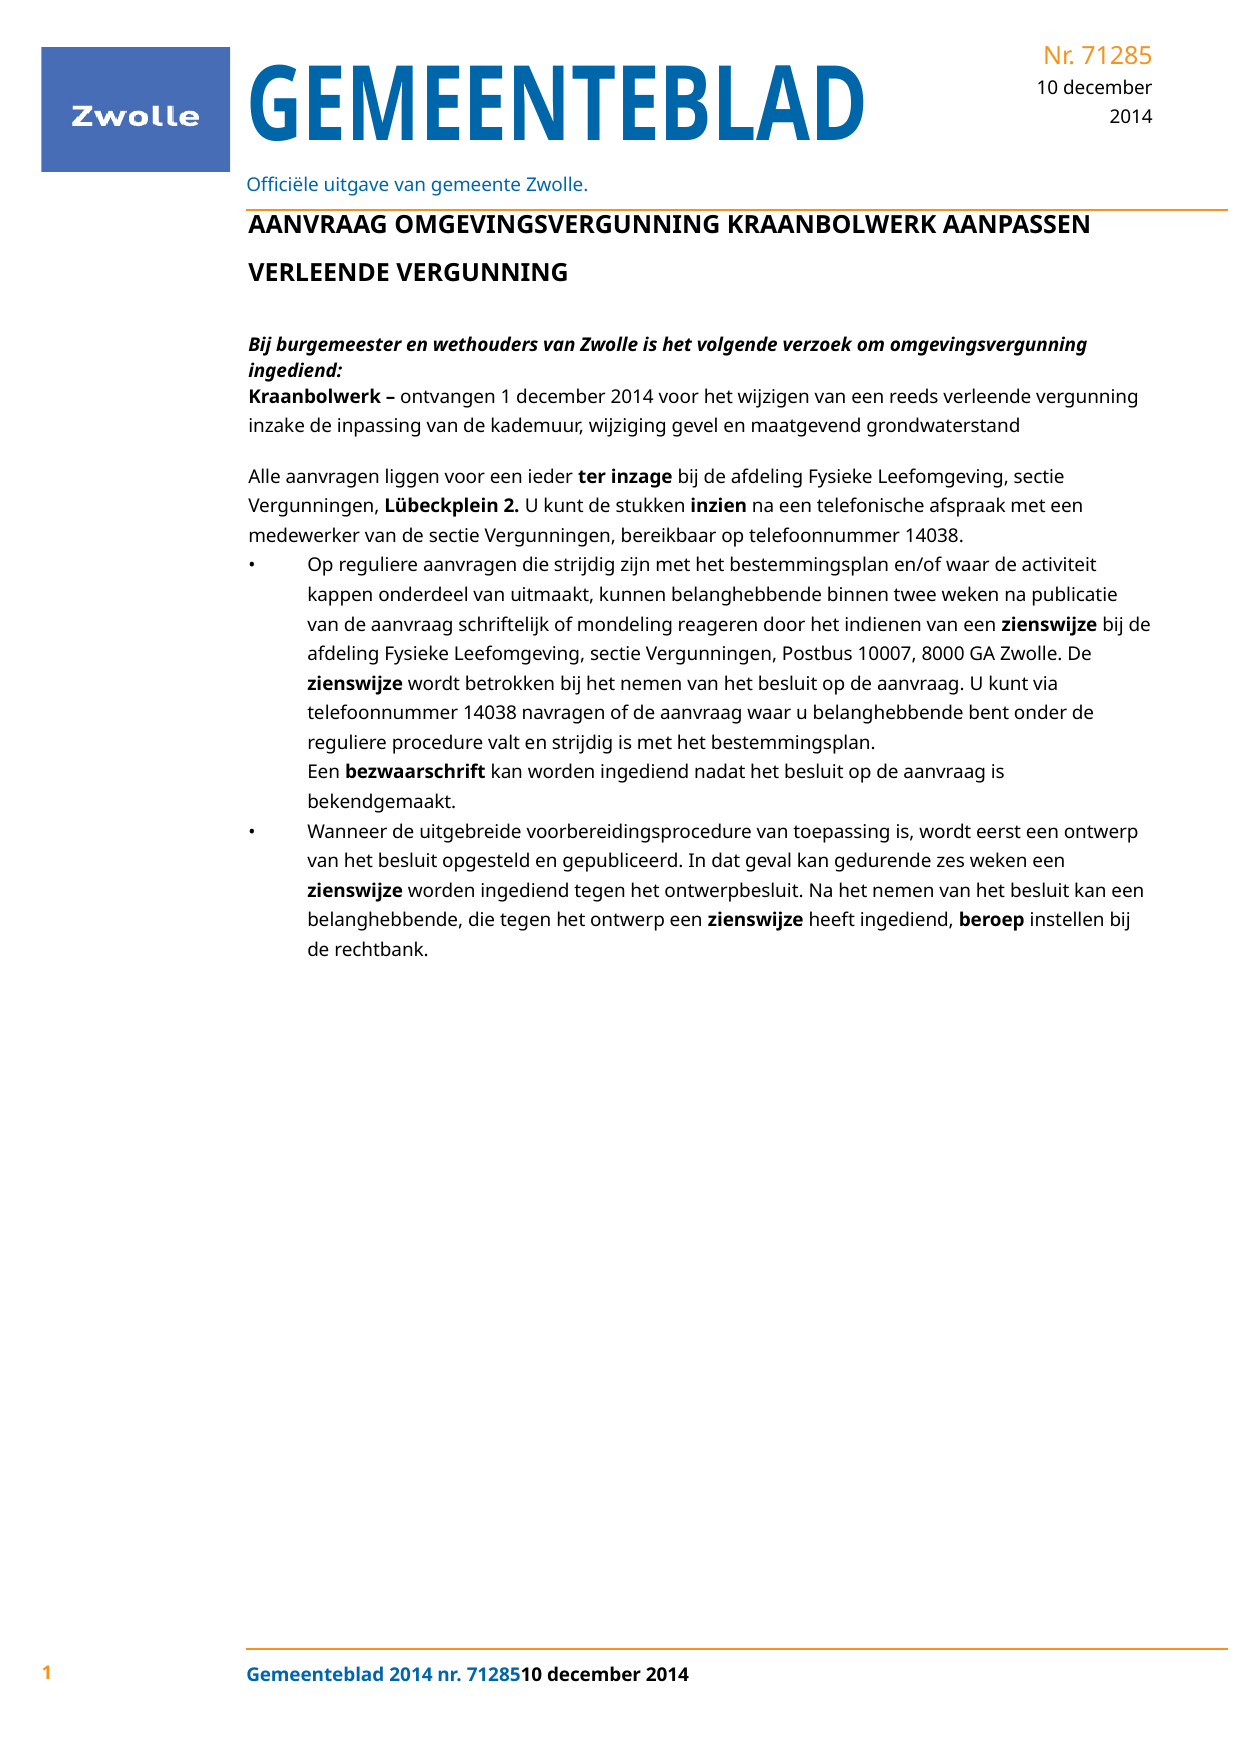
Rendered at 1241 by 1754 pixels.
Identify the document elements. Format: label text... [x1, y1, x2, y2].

list Een bezwaarschrift kan worden ingediend nadat het besluit op de aanvraag is bekendgemaakt. [248, 759, 1152, 814]
list Op reguliere aanvragen die strijdig zijn met het bestemmingsplan en/of waar de activiteit kappen onderdeel van uitmaakt, kunnen belanghebbende binnen twee weken na publicatie van de aanvraag schriftelijk of mondeling reageren door het indienen van een zienswijze bij de afdeling Fysieke Leefomgeving, sectie Vergunningen, Postbus 10007, 8000 GA Zwolle. De zienswijze wordt betrokken bij het nemen van het besluit op de aanvraag. U kunt via telefoonnummer 14038 navragen of de aanvraag waar u belanghebbende bent onder de reguliere procedure valt en strijdig is met het bestemmingsplan. [248, 552, 1152, 755]
text AANVRAAG OMGEVINGSVERGUNNING KRAANBOLWERK AANPASSEN VERLEENDE VERGUNNING [248, 211, 1152, 288]
text Kraanbolwerk – ontvangen 1 december 2014 voor het wijzigen van een reeds verleende vergunning inzake de inpassing van de kademuur, wijziging gevel en maatgevend grondwaterstand [248, 383, 1152, 438]
list Wanneer de uitgebreide voorbereidingsprocedure van toepassing is, wordt eerst een ontwerp van het besluit opgesteld en gepubliceerd. In dat geval kan gedurende zes weken een zienswijze worden ingediend tegen het ontwerpbesluit. Na het nemen van het besluit kan een belanghebbende, die tegen het ontwerp een zienswijze heeft ingediend, beroep instellen bij de rechtbank. [248, 818, 1152, 962]
picture [41, 47, 231, 172]
text Bij burgemeester en wethouders van Zwolle is het volgende verzoek om omgevingsvergunning ingediend: [248, 331, 1152, 383]
text Alle aanvragen liggen voor een ieder ter inzage bij de afdeling Fysieke Leefomgeving, sectie Vergunningen, Lübeckplein 2. U kunt de stukken inzien na een telefonische afspraak met een medewerker van de sectie Vergunningen, bereikbaar op telefoonnummer 14038. [248, 463, 1152, 548]
